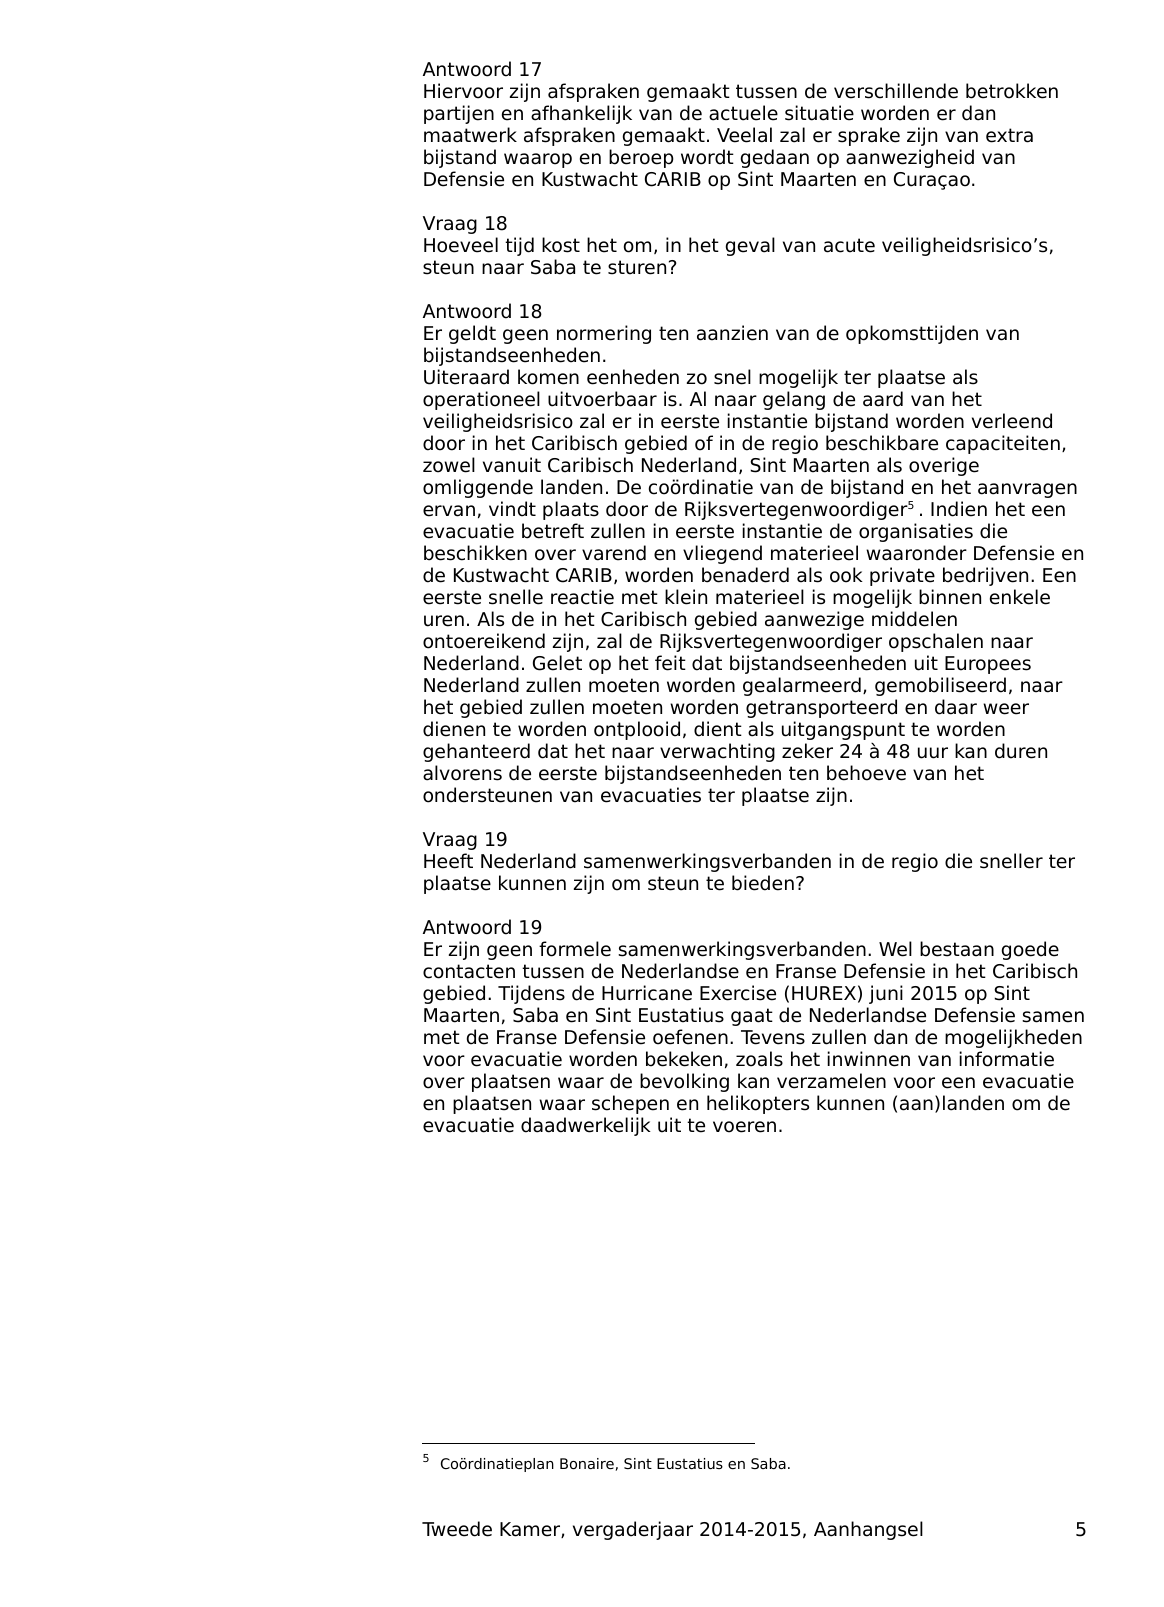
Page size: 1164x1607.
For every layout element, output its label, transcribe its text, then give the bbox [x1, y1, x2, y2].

text Antwoord 18 [422, 301, 1087, 323]
text Hiervoor zijn afspraken gemaakt tussen de verschillende betrokken partijen en afhankelijk van de actuele situatie worden er dan maatwerk afspraken gemaakt. Veelal zal er sprake zijn van extra bijstand waarop en beroep wordt gedaan op aanwezigheid van Defensie en Kustwacht CARIB op Sint Maarten en Curaçao. [422, 81, 1087, 191]
text Coördinatieplan Bonaire, Sint Eustatius en Saba. [422, 1452, 1087, 1474]
text Heeft Nederland samenwerkingsverbanden in de regio die sneller ter plaatse kunnen zijn om steun te bieden? [422, 851, 1087, 895]
text Vraag 18 [422, 213, 1087, 235]
text Er geldt geen normering ten aanzien van de opkomsttijden van bijstandseenheden. [422, 323, 1087, 367]
text Antwoord 19 [422, 917, 1087, 939]
text Vraag 19 [422, 829, 1087, 851]
text Hoeveel tijd kost het om, in het geval van acute veiligheidsrisico’s, steun naar Saba te sturen? [422, 235, 1087, 279]
text Antwoord 17 [422, 59, 1087, 81]
text Uiteraard komen eenheden zo snel mogelijk ter plaatse als operationeel uitvoerbaar is. Al naar gelang de aard van het veiligheidsrisico zal er in eerste instantie bijstand worden verleend door in het Caribisch gebied of in de regio beschikbare capaciteiten, zowel vanuit Caribisch Nederland, Sint Maarten als overige omliggende landen. De coördinatie van de bijstand en het aanvragen ervan, vindt plaats door de Rijksvertegenwoordiger. Indien het een evacuatie betreft zullen in eerste instantie de organisaties die beschikken over varend en vliegend materieel waaronder Defensie en de Kustwacht CARIB, worden benaderd als ook private bedrijven. Een eerste snelle reactie met klein materieel is mogelijk binnen enkele uren. Als de in het Caribisch gebied aanwezige middelen ontoereikend zijn, zal de Rijksvertegenwoordiger opschalen naar Nederland. Gelet op het feit dat bijstandseenheden uit Europees Nederland zullen moeten worden gealarmeerd, gemobiliseerd, naar het gebied zullen moeten worden getransporteerd en daar weer dienen te worden ontplooid, dient als uitgangspunt te worden gehanteerd dat het naar verwachting zeker 24 à 48 uur kan duren alvorens de eerste bijstandseenheden ten behoeve van het ondersteunen van evacuaties ter plaatse zijn. [422, 367, 1087, 807]
text Er zijn geen formele samenwerkingsverbanden. Wel bestaan goede contacten tussen de Nederlandse en Franse Defensie in het Caribisch gebied. Tijdens de Hurricane Exercise (HUREX) juni 2015 op Sint Maarten, Saba en Sint Eustatius gaat de Nederlandse Defensie samen met de Franse Defensie oefenen. Tevens zullen dan de mogelijkheden voor evacuatie worden bekeken, zoals het inwinnen van informatie over plaatsen waar de bevolking kan verzamelen voor een evacuatie en plaatsen waar schepen en helikopters kunnen (aan)landen om de evacuatie daadwerkelijk uit te voeren. [422, 939, 1087, 1137]
